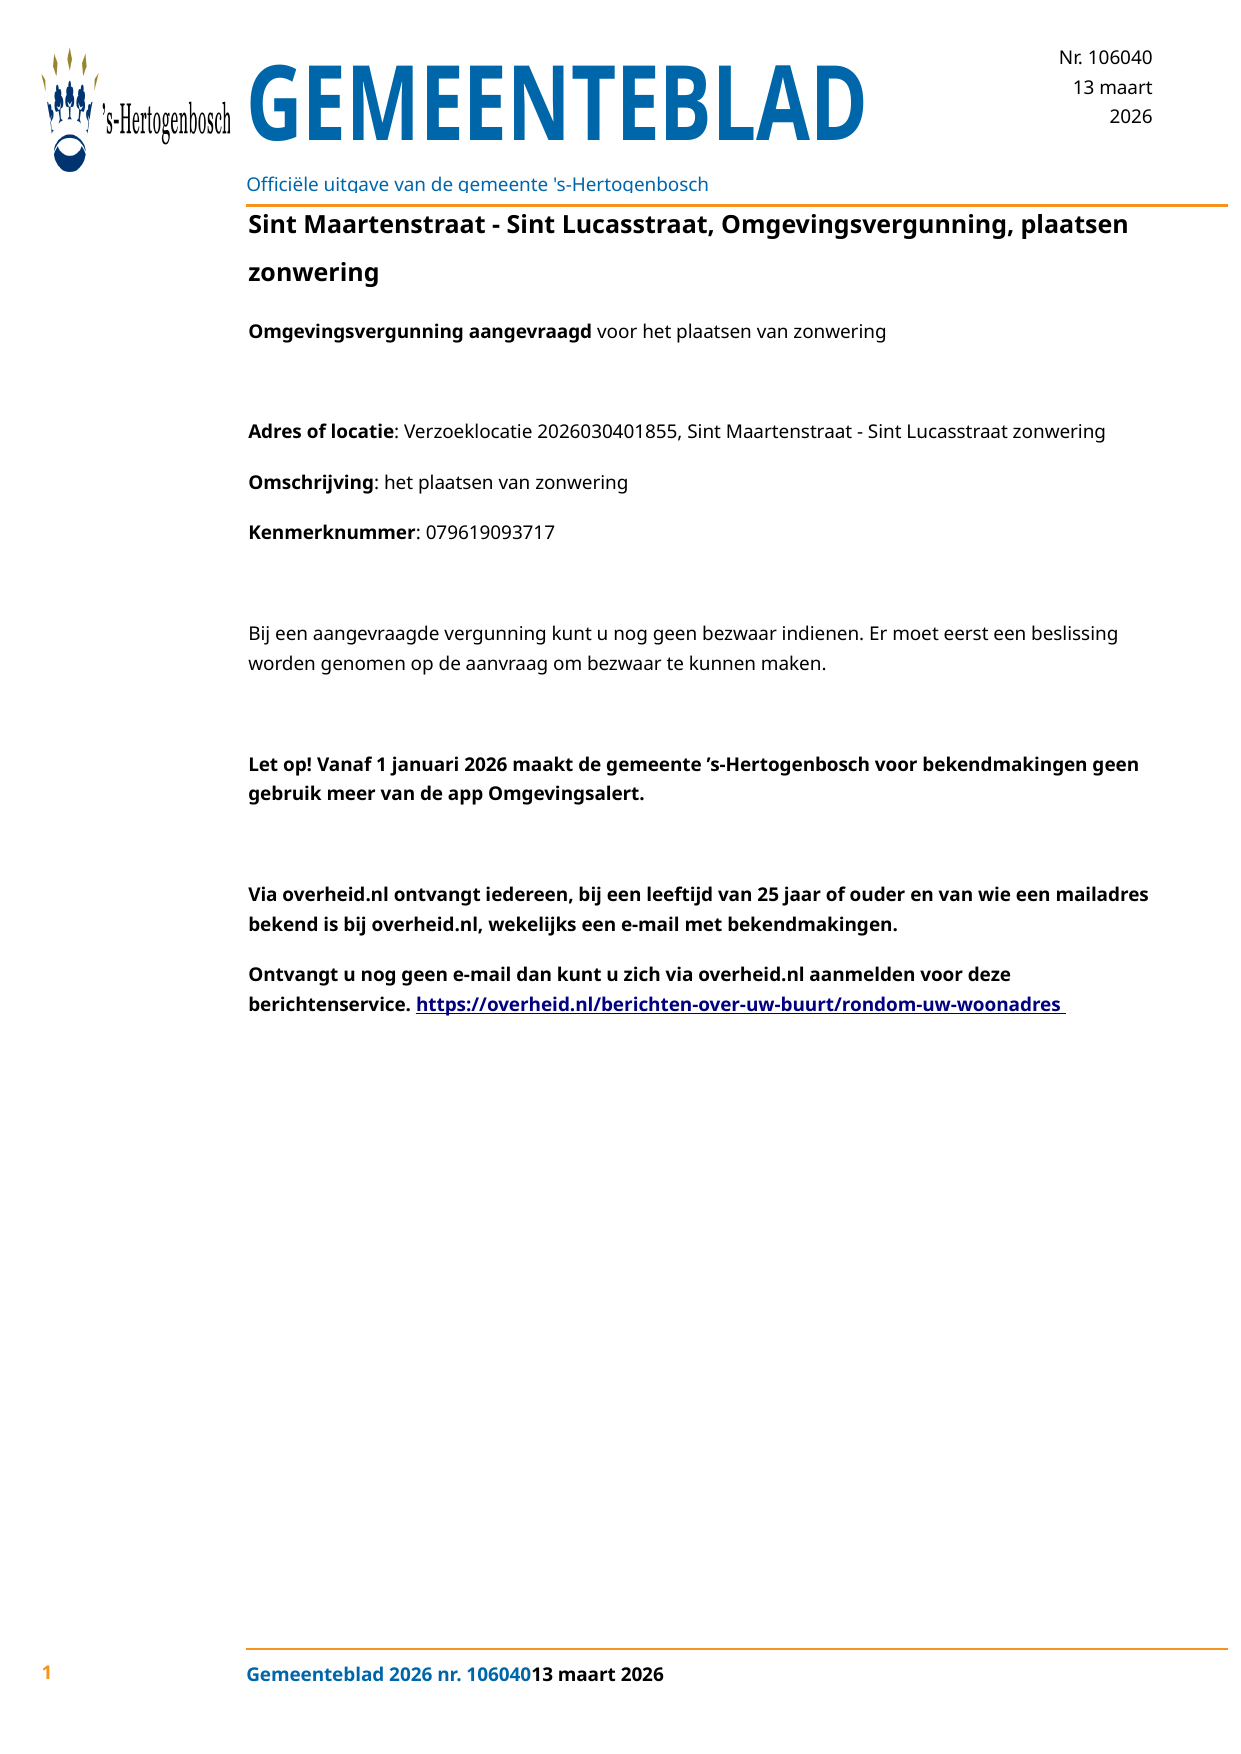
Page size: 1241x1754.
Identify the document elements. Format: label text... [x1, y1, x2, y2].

text Adres of locatie: Verzoeklocatie 2026030401855, Sint Maartenstraat - Sint Lucasstraat zonwering [248, 419, 1152, 444]
text Ontvangt u nog geen e-mail dan kunt u zich via overheid.nl aanmelden voor deze berichtenservice. https://overheid.nl/berichten-over-uw-buurt/rondom-uw-woonadres [248, 961, 1152, 1017]
text Via overheid.nl ontvangt iedereen, bij een leeftijd van 25 jaar of ouder en van wie een mailadres bekend is bij overheid.nl, wekelijks een e-mail met bekendmakingen. [248, 881, 1152, 937]
text Sint Maartenstraat - Sint Lucasstraat, Omgevingsvergunning, plaatsen zonwering [248, 207, 1152, 288]
text Omschrijving: het plaatsen van zonwering [248, 469, 1152, 495]
text Kenmerknummer: 079619093717 [248, 519, 1152, 545]
picture [41, 47, 231, 172]
text Let op! Vanaf 1 januari 2026 maakt de gemeente ’s-Hertogenbosch voor bekendmakingen geen gebruik meer van de app Omgevingsalert. [248, 751, 1152, 806]
text Omgevingsvergunning aangevraagd voor het plaatsen van zonwering [248, 318, 1152, 344]
text Bij een aangevraagde vergunning kunt u nog geen bezwaar indienen. Er moet eerst een beslissing worden genomen op de aanvraag om bezwaar te kunnen maken. [248, 620, 1152, 676]
